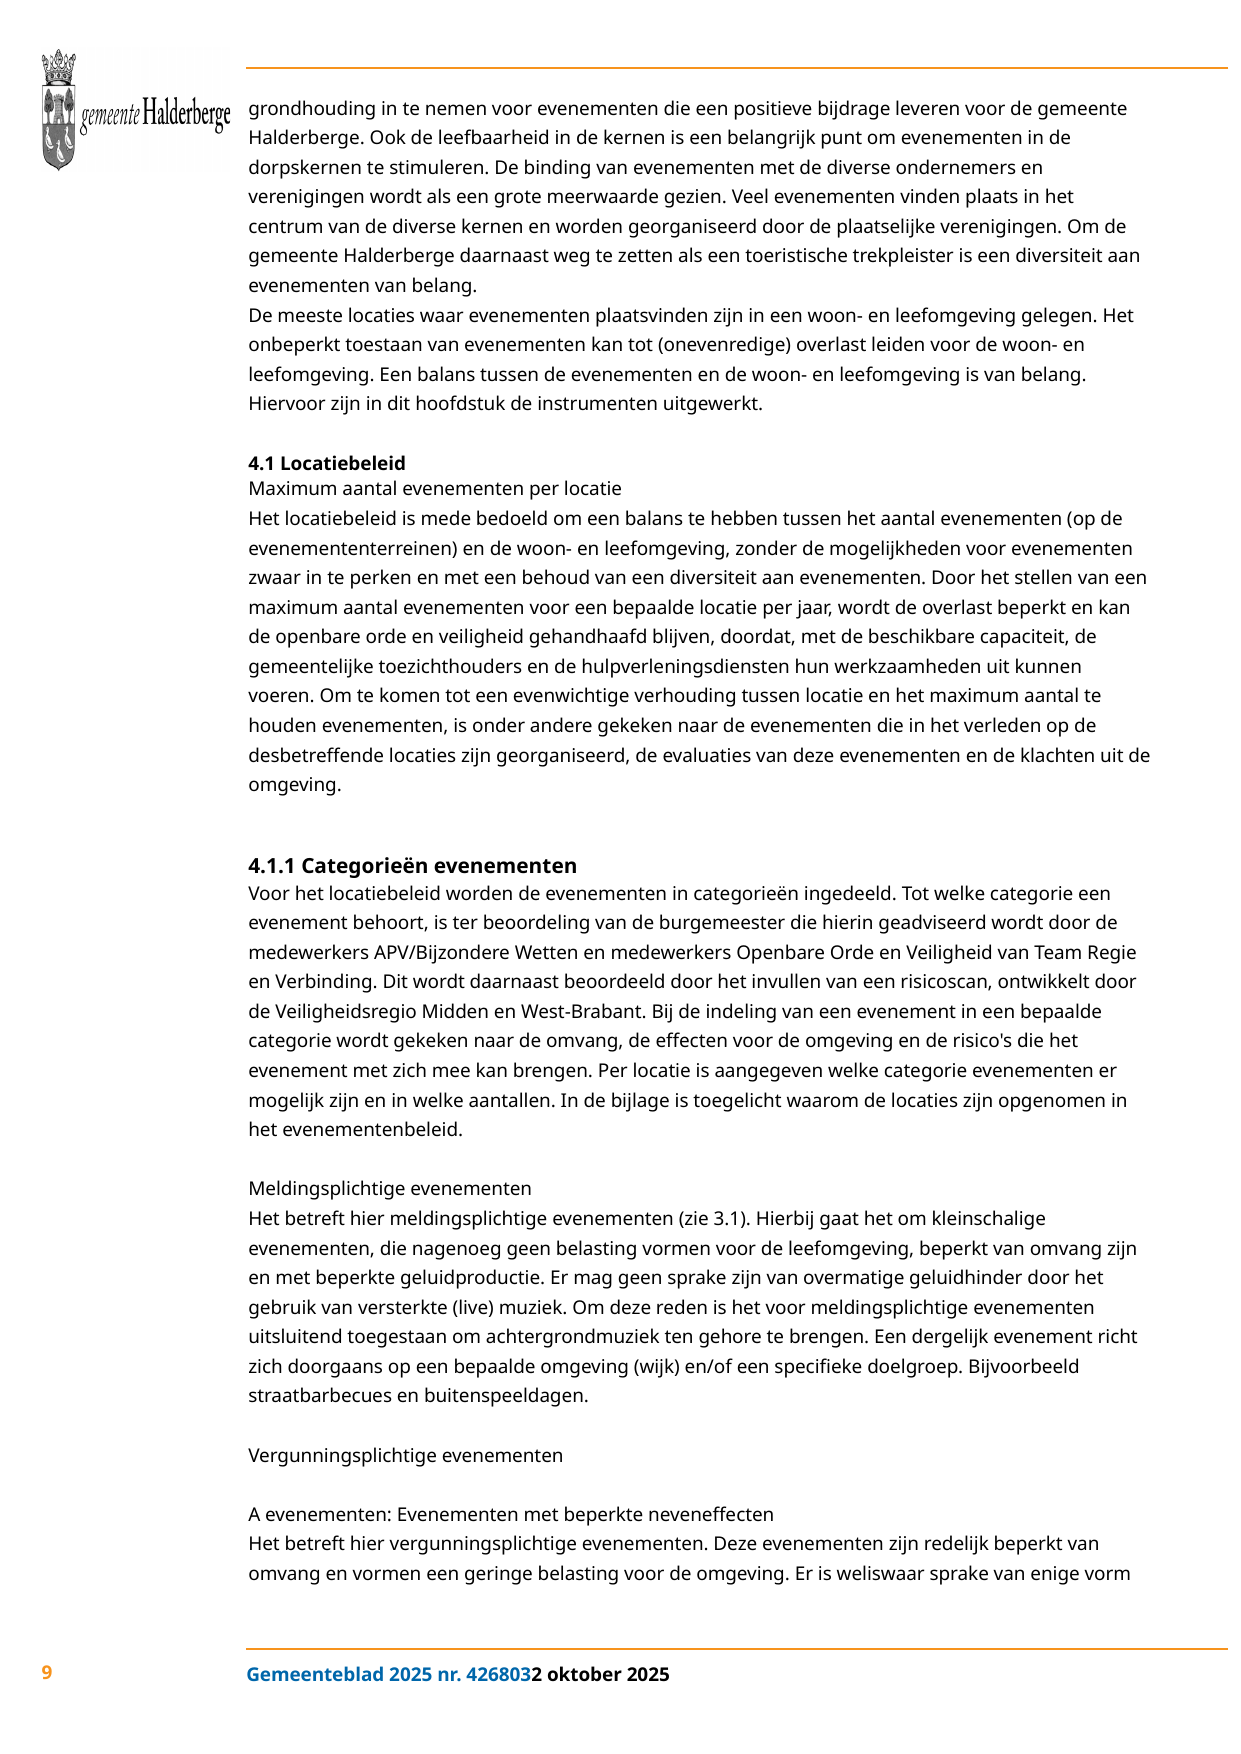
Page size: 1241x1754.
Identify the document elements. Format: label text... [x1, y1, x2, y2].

text Meldingsplichtige evenementen [248, 1176, 1152, 1201]
text Het betreft hier vergunningsplichtige evenementen. Deze evenementen zijn redelijk beperkt van omvang en vormen een geringe belasting voor de omgeving. Er is weliswaar sprake van enige vorm [248, 1531, 1152, 1586]
text De meeste locaties waar evenementen plaatsvinden zijn in een woon- en leefomgeving gelegen. Het onbeperkt toestaan van evenementen kan tot (onevenredige) overlast leiden voor de woon- en leefomgeving. Een balans tussen de evenementen en de woon- en leefomgeving is van belang. Hiervoor zijn in dit hoofdstuk de instrumenten uitgewerkt. [248, 302, 1152, 416]
text Het locatiebeleid is mede bedoeld om een balans te hebben tussen het aantal evenementen (op de evenemententerreinen) en de woon- en leefomgeving, zonder de mogelijkheden voor evenementen zwaar in te perken en met een behoud van een diversiteit aan evenementen. Door het stellen van een maximum aantal evenementen voor een bepaalde locatie per jaar, wordt de overlast beperkt en kan de openbare orde en veiligheid gehandhaafd blijven, doordat, met de beschikbare capaciteit, de gemeentelijke toezichthouders en de hulpverleningsdiensten hun werkzaamheden uit kunnen voeren. Om te komen tot een evenwichtige verhouding tussen locatie en het maximum aantal te houden evenementen, is onder andere gekeken naar de evenementen die in het verleden op de desbetreffende locaties zijn georganiseerd, de evaluaties van deze evenementen en de klachten uit de omgeving. [248, 505, 1152, 797]
text grondhouding in te nemen voor evenementen die een positieve bijdrage leveren voor de gemeente Halderberge. Ook de leefbaarheid in de kernen is een belangrijk punt om evenementen in de dorpskernen te stimuleren. De binding van evenementen met de diverse ondernemers en verenigingen wordt als een grote meerwaarde gezien. Veel evenementen vinden plaats in het centrum van de diverse kernen en worden georganiseerd door de plaatselijke verenigingen. Om de gemeente Halderberge daarnaast weg te zetten als een toeristische trekpleister is een diversiteit aan evenementen van belang. [248, 95, 1152, 298]
text Het betreft hier meldingsplichtige evenementen (zie 3.1). Hierbij gaat het om kleinschalige evenementen, die nagenoeg geen belasting vormen voor de leefomgeving, beperkt van omvang zijn en met beperkte geluidproductie. Er mag geen sprake zijn van overmatige geluidhinder door het gebruik van versterkte (live) muziek. Om deze reden is het voor meldingsplichtige evenementen uitsluitend toegestaan om achtergrondmuziek ten gehore te brengen. Een dergelijk evenement richt zich doorgaans op een bepaalde omgeving (wijk) en/of een specifieke doelgroep. Bijvoorbeeld straatbarbecues en buitenspeeldagen. [248, 1205, 1152, 1408]
text Vergunningsplichtige evenementen [248, 1442, 1152, 1468]
text A evenementen: Evenementen met beperkte neveneffecten [248, 1501, 1152, 1527]
text 4.1 Locatiebeleid [248, 450, 1152, 476]
text 4.1.1 Categorieën evenementen [248, 851, 1152, 880]
text Voor het locatiebeleid worden de evenementen in categorieën ingedeeld. Tot welke categorie een evenement behoort, is ter beoordeling van de burgemeester die hierin geadviseerd wordt door de medewerkers APV/Bijzondere Wetten en medewerkers Openbare Orde en Veiligheid van Team Regie en Verbinding. Dit wordt daarnaast beoordeeld door het invullen van een risicoscan, ontwikkelt door de Veiligheidsregio Midden en West-Brabant. Bij de indeling van een evenement in een bepaalde categorie wordt gekeken naar de omvang, de effecten voor de omgeving en de risico's die het evenement met zich mee kan brengen. Per locatie is aangegeven welke categorie evenementen er mogelijk zijn en in welke aantallen. In de bijlage is toegelicht waarom de locaties zijn opgenomen in het evenementenbeleid. [248, 880, 1152, 1142]
picture [41, 47, 231, 172]
text Maximum aantal evenementen per locatie [248, 476, 1152, 501]
